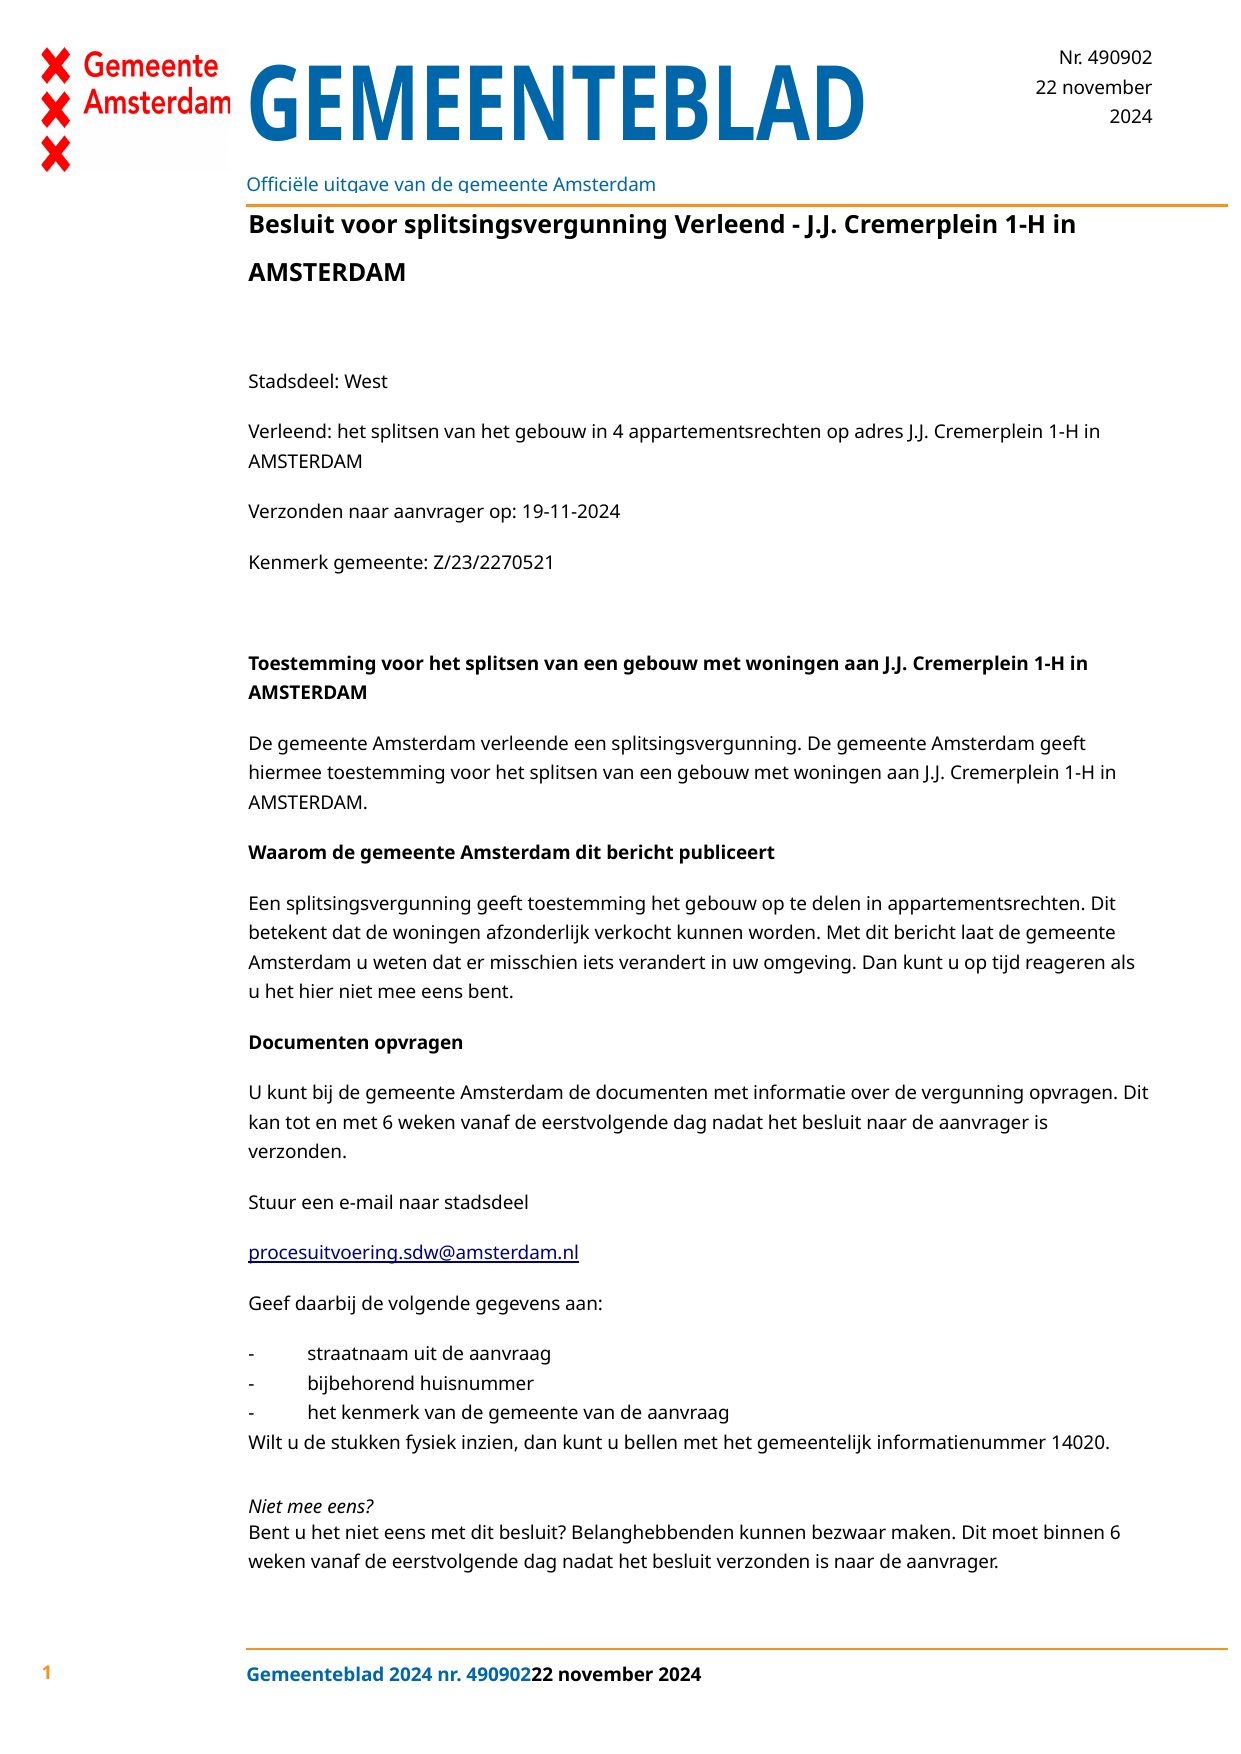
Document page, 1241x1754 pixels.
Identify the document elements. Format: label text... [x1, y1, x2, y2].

text Bent u het niet eens met dit besluit? Belanghebbenden kunnen bezwaar maken. Dit moet binnen 6 weken vanaf de eerstvolgende dag nadat het besluit verzonden is naar de aanvrager. [248, 1519, 1152, 1574]
text Toestemming voor het splitsen van een gebouw met woningen aan J.J. Cremerplein 1-H in AMSTERDAM [248, 650, 1152, 705]
text Een splitsingsvergunning geeft toestemming het gebouw op te delen in appartementsrechten. Dit betekent dat de woningen afzonderlijk verkocht kunnen worden. Met dit bericht laat de gemeente Amsterdam u weten dat er misschien iets verandert in uw omgeving. Dan kunt u op tijd reageren als u het hier niet mee eens bent. [248, 890, 1152, 1004]
list het kenmerk van de gemeente van de aanvraag [248, 1399, 1152, 1425]
text Documenten opvragen [248, 1029, 1152, 1055]
text procesuitvoering.sdw@amsterdam.nl [248, 1239, 1152, 1265]
text Wilt u de stukken fysiek inzien, dan kunt u bellen met het gemeentelijk informatienummer 14020. [248, 1429, 1152, 1455]
text U kunt bij de gemeente Amsterdam de documenten met informatie over de vergunning opvragen. Dit kan tot en met 6 weken vanaf de eerstvolgende dag nadat het besluit naar de aanvrager is verzonden. [248, 1079, 1152, 1164]
text De gemeente Amsterdam verleende een splitsingsvergunning. De gemeente Amsterdam geeft hiermee toestemming voor het splitsen van een gebouw met woningen aan J.J. Cremerplein 1-H in AMSTERDAM. [248, 730, 1152, 815]
picture [41, 47, 231, 172]
text Besluit voor splitsingsvergunning Verleend - J.J. Cremerplein 1-H in AMSTERDAM [248, 207, 1152, 288]
text Stadsdeel: West [248, 368, 1152, 394]
text Waarom de gemeente Amsterdam dit bericht publiceert [248, 839, 1152, 865]
text Geef daarbij de volgende gegevens aan: [248, 1290, 1152, 1316]
text Verleend: het splitsen van het gebouw in 4 appartementsrechten op adres J.J. Cremerplein 1-H in AMSTERDAM [248, 419, 1152, 474]
text Stuur een e-mail naar stadsdeel [248, 1189, 1152, 1215]
text Niet mee eens? [248, 1493, 1152, 1519]
text Verzonden naar aanvrager op: 19-11-2024 [248, 499, 1152, 524]
list bijbehorend huisnummer [248, 1370, 1152, 1396]
list straatnaam uit de aanvraag [248, 1340, 1152, 1366]
text Kenmerk gemeente: Z/23/2270521 [248, 549, 1152, 575]
